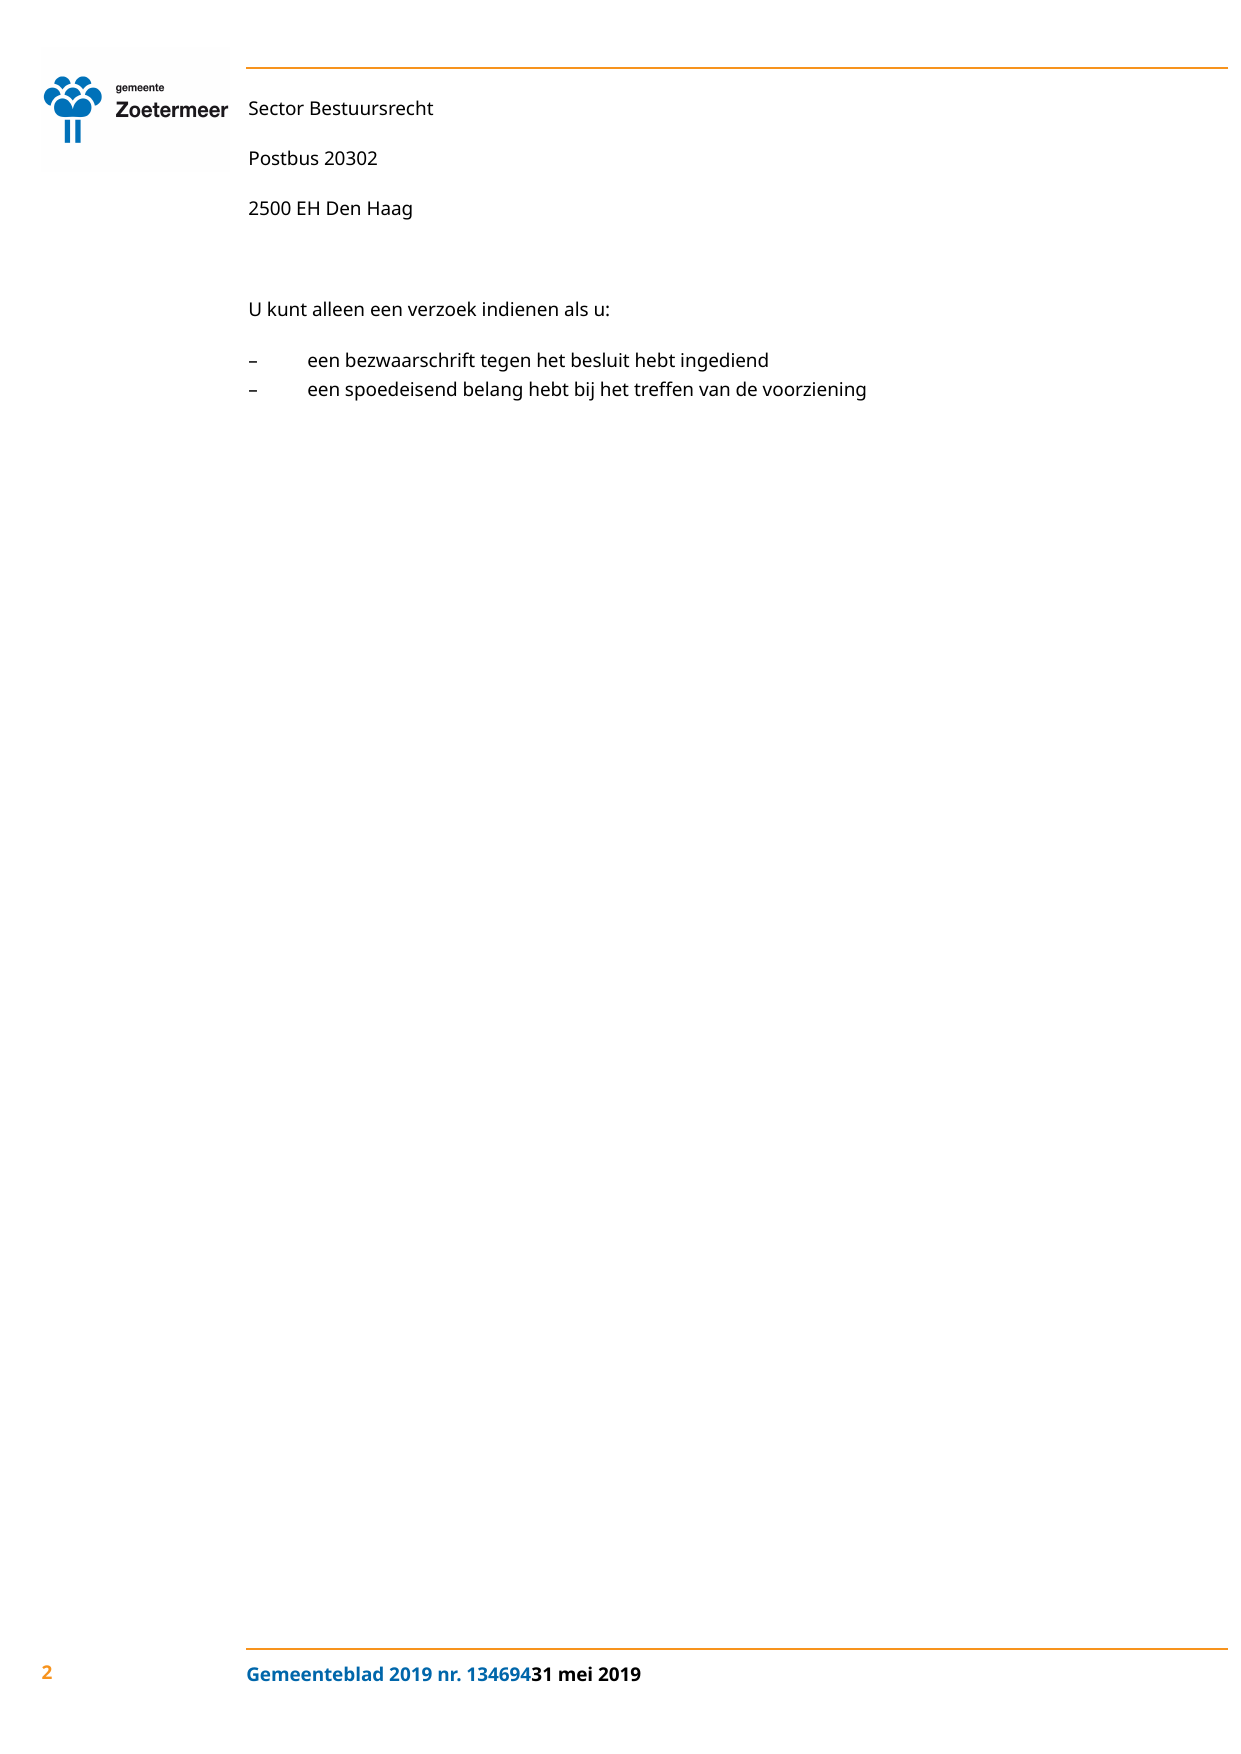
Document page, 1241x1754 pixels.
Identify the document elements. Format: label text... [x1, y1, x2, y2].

picture [41, 47, 231, 172]
text U kunt alleen een verzoek indienen als u: [248, 296, 1152, 322]
text Sector Bestuursrecht [248, 95, 1152, 121]
text Postbus 20302 [248, 145, 1152, 171]
text 2500 EH Den Haag [248, 196, 1152, 221]
list een bezwaarschrift tegen het besluit hebt ingediend [248, 347, 1152, 373]
list een spoedeisend belang hebt bij het treffen van de voorziening [248, 376, 1152, 402]
